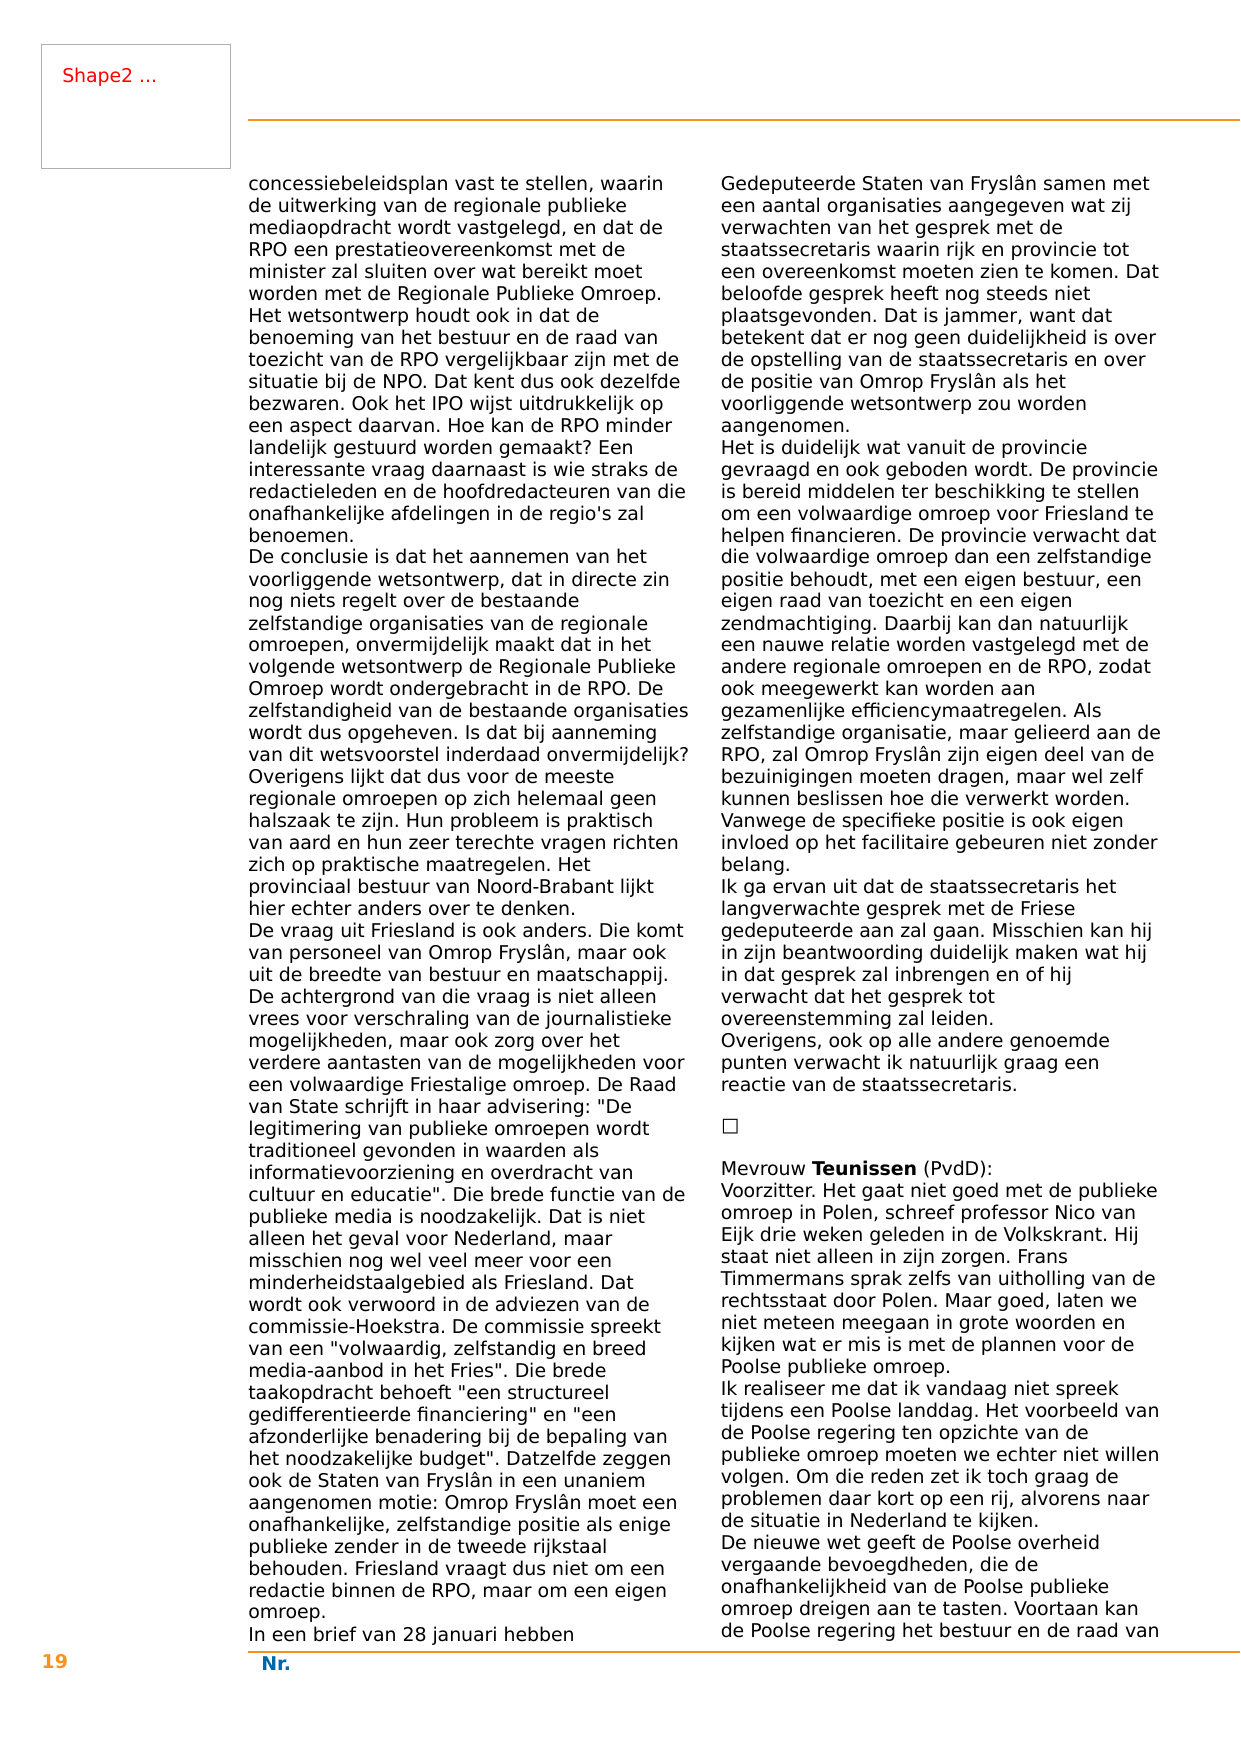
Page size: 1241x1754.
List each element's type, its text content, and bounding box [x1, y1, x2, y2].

text De vraag uit Friesland is ook anders. Die komt van personeel van Omrop Fryslân, maar ook uit de breedte van bestuur en maatschappij. De achtergrond van die vraag is niet alleen vrees voor verschraling van de journalistieke mogelijkheden, maar ook zorg over het verdere aantasten van de mogelijkheden voor een volwaardige Friestalige omroep. De Raad van State schrijft in haar advisering: "De legitimering van publieke omroepen wordt traditioneel gevonden in waarden als informatievoorziening en overdracht van cultuur en educatie". Die brede functie van de publieke media is noodzakelijk. Dat is niet alleen het geval voor Nederland, maar misschien nog wel veel meer voor een minderheidstaalgebied als Friesland. Dat wordt ook verwoord in de adviezen van de commissie-Hoekstra. De commissie spreekt van een "volwaardig, zelfstandig en breed media-aanbod in het Fries". Die brede taakopdracht behoeft "een structureel gedifferentieerde financiering" en "een afzonderlijke benadering bij de bepaling van het noodzakelijke budget". Datzelfde zeggen ook de Staten van Fryslân in een unaniem aangenomen motie: Omrop Fryslân moet een onafhankelijke, zelfstandige positie als enige publieke zender in de tweede rijkstaal behouden. Friesland vraagt dus niet om een redactie binnen de RPO, maar om een eigen omroep. [248, 920, 691, 1623]
text Ik realiseer me dat ik vandaag niet spreek tijdens een Poolse landdag. Het voorbeeld van de Poolse regering ten opzichte van de publieke omroep moeten we echter niet willen volgen. Om die reden zet ik toch graag de problemen daar kort op een rij, alvorens naar de situatie in Nederland te kijken. [721, 1378, 1163, 1532]
text Overigens, ook op alle andere genoemde punten verwacht ik natuurlijk graag een reactie van de staatssecretaris. [721, 1030, 1163, 1096]
text De nieuwe wet geeft de Poolse overheid vergaande bevoegdheden, die de onafhankelijkheid van de Poolse publieke omroep dreigen aan te tasten. Voortaan kan de Poolse regering het bestuur en de raad van [721, 1532, 1163, 1641]
text Ik ga ervan uit dat de staatssecretaris het langverwachte gesprek met de Friese gedeputeerde aan zal gaan. Misschien kan hij in zijn beantwoording duidelijk maken wat hij in dat gesprek zal inbrengen en of hij verwacht dat het gesprek tot overeenstemming zal leiden. [721, 876, 1163, 1030]
text ⬜ [721, 1116, 1163, 1138]
text Gedeputeerde Staten van Fryslân samen met een aantal organisaties aangegeven wat zij verwachten van het gesprek met de staatssecretaris waarin rijk en provincie tot een overeenkomst moeten zien te komen. Dat beloofde gesprek heeft nog steeds niet plaatsgevonden. Dat is jammer, want dat betekent dat er nog geen duidelijkheid is over de opstelling van de staatssecretaris en over de positie van Omrop Fryslân als het voorliggende wetsontwerp zou worden aangenomen. [721, 173, 1163, 437]
text In een brief van 28 januari hebben [248, 1623, 691, 1645]
text De conclusie is dat het aannemen van het voorliggende wetsontwerp, dat in directe zin nog niets regelt over de bestaande zelfstandige organisaties van de regionale omroepen, onvermijdelijk maakt dat in het volgende wetsontwerp de Regionale Publieke Omroep wordt ondergebracht in de RPO. De zelfstandigheid van de bestaande organisaties wordt dus opgeheven. Is dat bij aanneming van dit wetsvoorstel inderdaad onvermijdelijk? Overigens lijkt dat dus voor de meeste regionale omroepen op zich helemaal geen halszaak te zijn. Hun probleem is praktisch van aard en hun zeer terechte vragen richten zich op praktische maatregelen. Het provinciaal bestuur van Noord-Brabant lijkt hier echter anders over te denken. [248, 546, 691, 920]
text Het is duidelijk wat vanuit de provincie gevraagd en ook geboden wordt. De provincie is bereid middelen ter beschikking te stellen om een volwaardige omroep voor Friesland te helpen financieren. De provincie verwacht dat die volwaardige omroep dan een zelfstandige positie behoudt, met een eigen bestuur, een eigen raad van toezicht en een eigen zendmachtiging. Daarbij kan dan natuurlijk een nauwe relatie worden vastgelegd met de andere regionale omroepen en de RPO, zodat ook meegewerkt kan worden aan gezamenlijke efficiencymaatregelen. Als zelfstandige organisatie, maar gelieerd aan de RPO, zal Omrop Fryslân zijn eigen deel van de bezuinigingen moeten dragen, maar wel zelf kunnen beslissen hoe die verwerkt worden. Vanwege de specifieke positie is ook eigen invloed op het facilitaire gebeuren niet zonder belang. [721, 437, 1163, 876]
text Voorzitter. Het gaat niet goed met de publieke omroep in Polen, schreef professor Nico van Eijk drie weken geleden in de Volkskrant. Hij staat niet alleen in zijn zorgen. Frans Timmermans sprak zelfs van uitholling van de rechtsstaat door Polen. Maar goed, laten we niet meteen meegaan in grote woorden en kijken wat er mis is met de plannen voor de Poolse publieke omroep. [721, 1180, 1163, 1378]
text Mevrouw Teunissen (PvdD): [721, 1158, 1163, 1180]
text concessiebeleidsplan vast te stellen, waarin de uitwerking van de regionale publieke mediaopdracht wordt vastgelegd, en dat de RPO een prestatieovereenkomst met de minister zal sluiten over wat bereikt moet worden met de Regionale Publieke Omroep. Het wetsontwerp houdt ook in dat de benoeming van het bestuur en de raad van toezicht van de RPO vergelijkbaar zijn met de situatie bij de NPO. Dat kent dus ook dezelfde bezwaren. Ook het IPO wijst uitdrukkelijk op een aspect daarvan. Hoe kan de RPO minder landelijk gestuurd worden gemaakt? Een interessante vraag daarnaast is wie straks de redactieleden en de hoofdredacteuren van die onafhankelijke afdelingen in de regio's zal benoemen. [248, 173, 691, 546]
